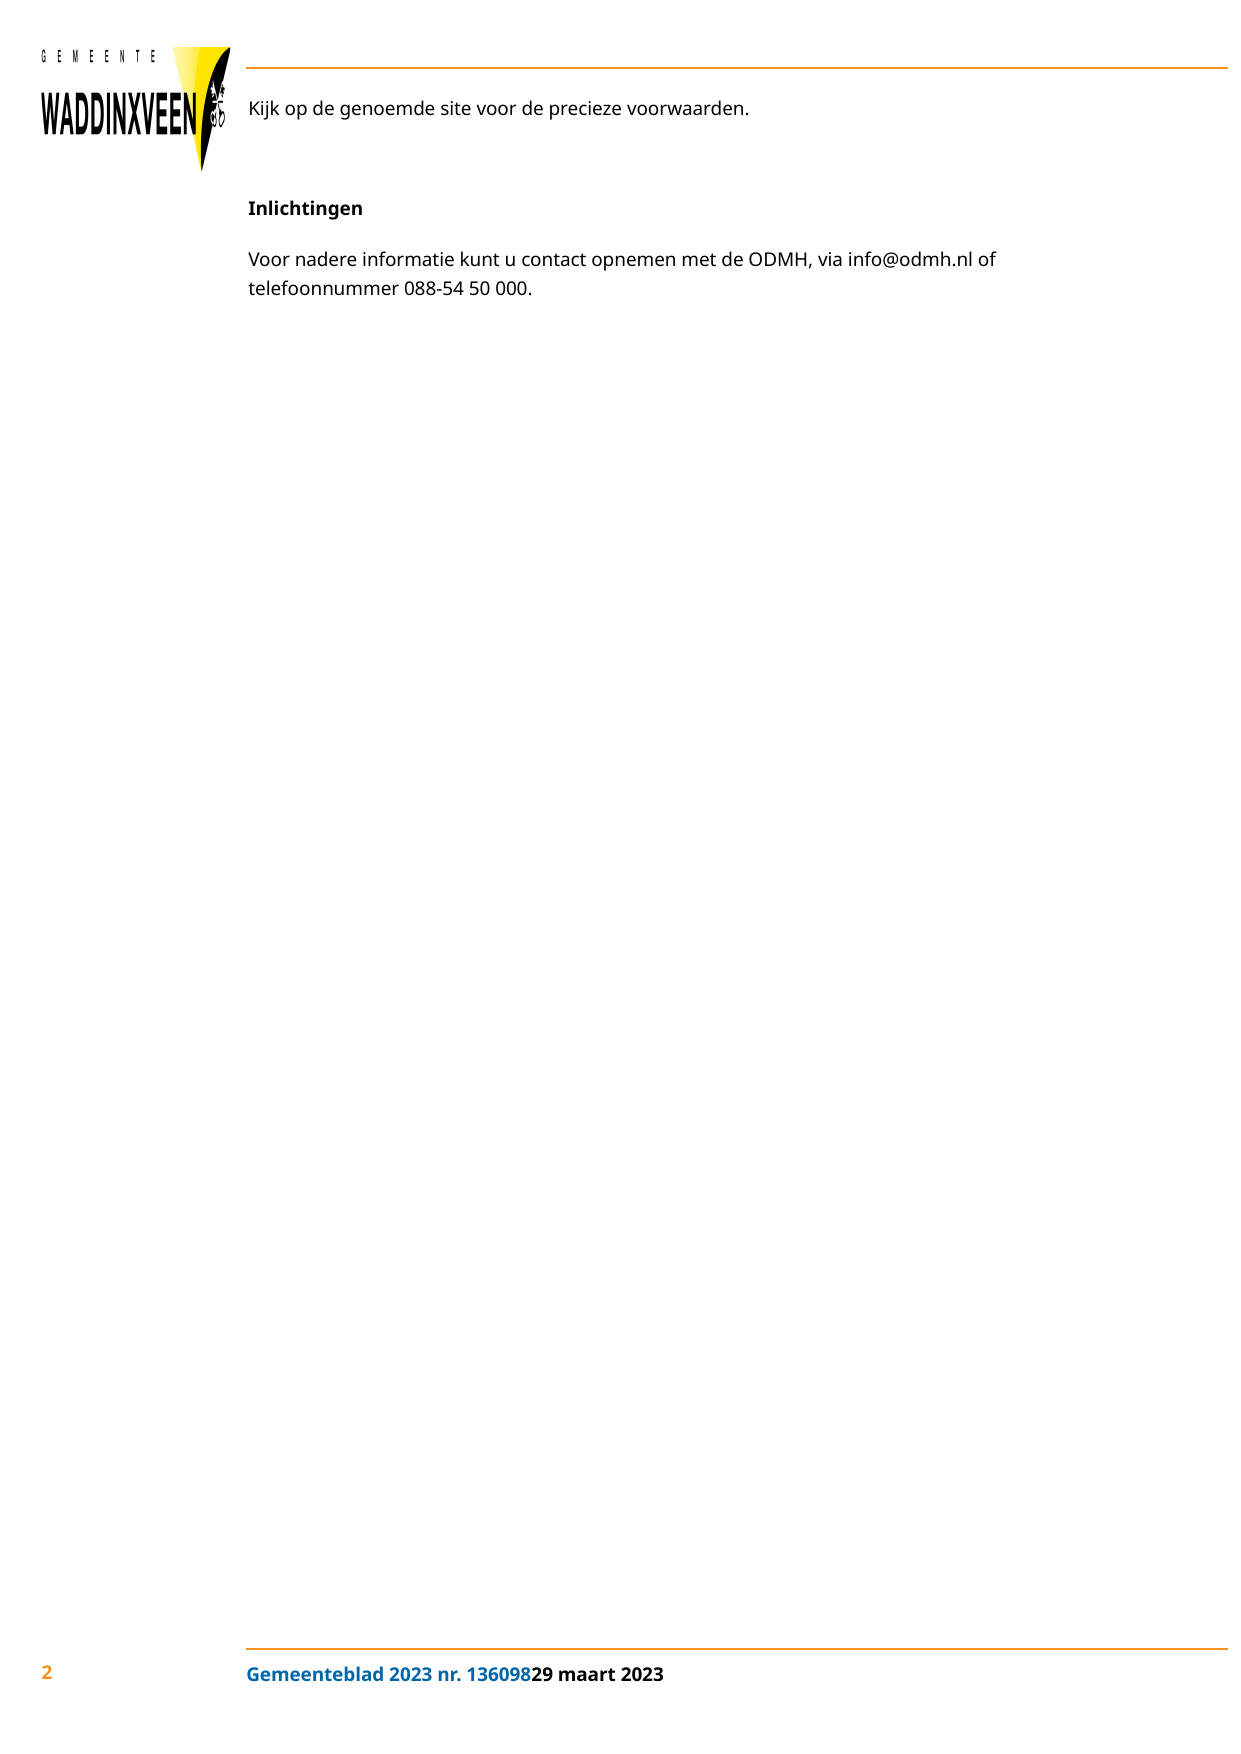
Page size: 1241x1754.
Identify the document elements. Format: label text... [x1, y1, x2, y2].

text Inlichtingen [248, 196, 1152, 221]
text Kijk op de genoemde site voor de precieze voorwaarden. [248, 95, 1152, 121]
picture [41, 47, 231, 172]
text Voor nadere informatie kunt u contact opnemen met de ODMH, via info@odmh.nl of telefoonnummer 088-54 50 000. [248, 246, 1152, 301]
